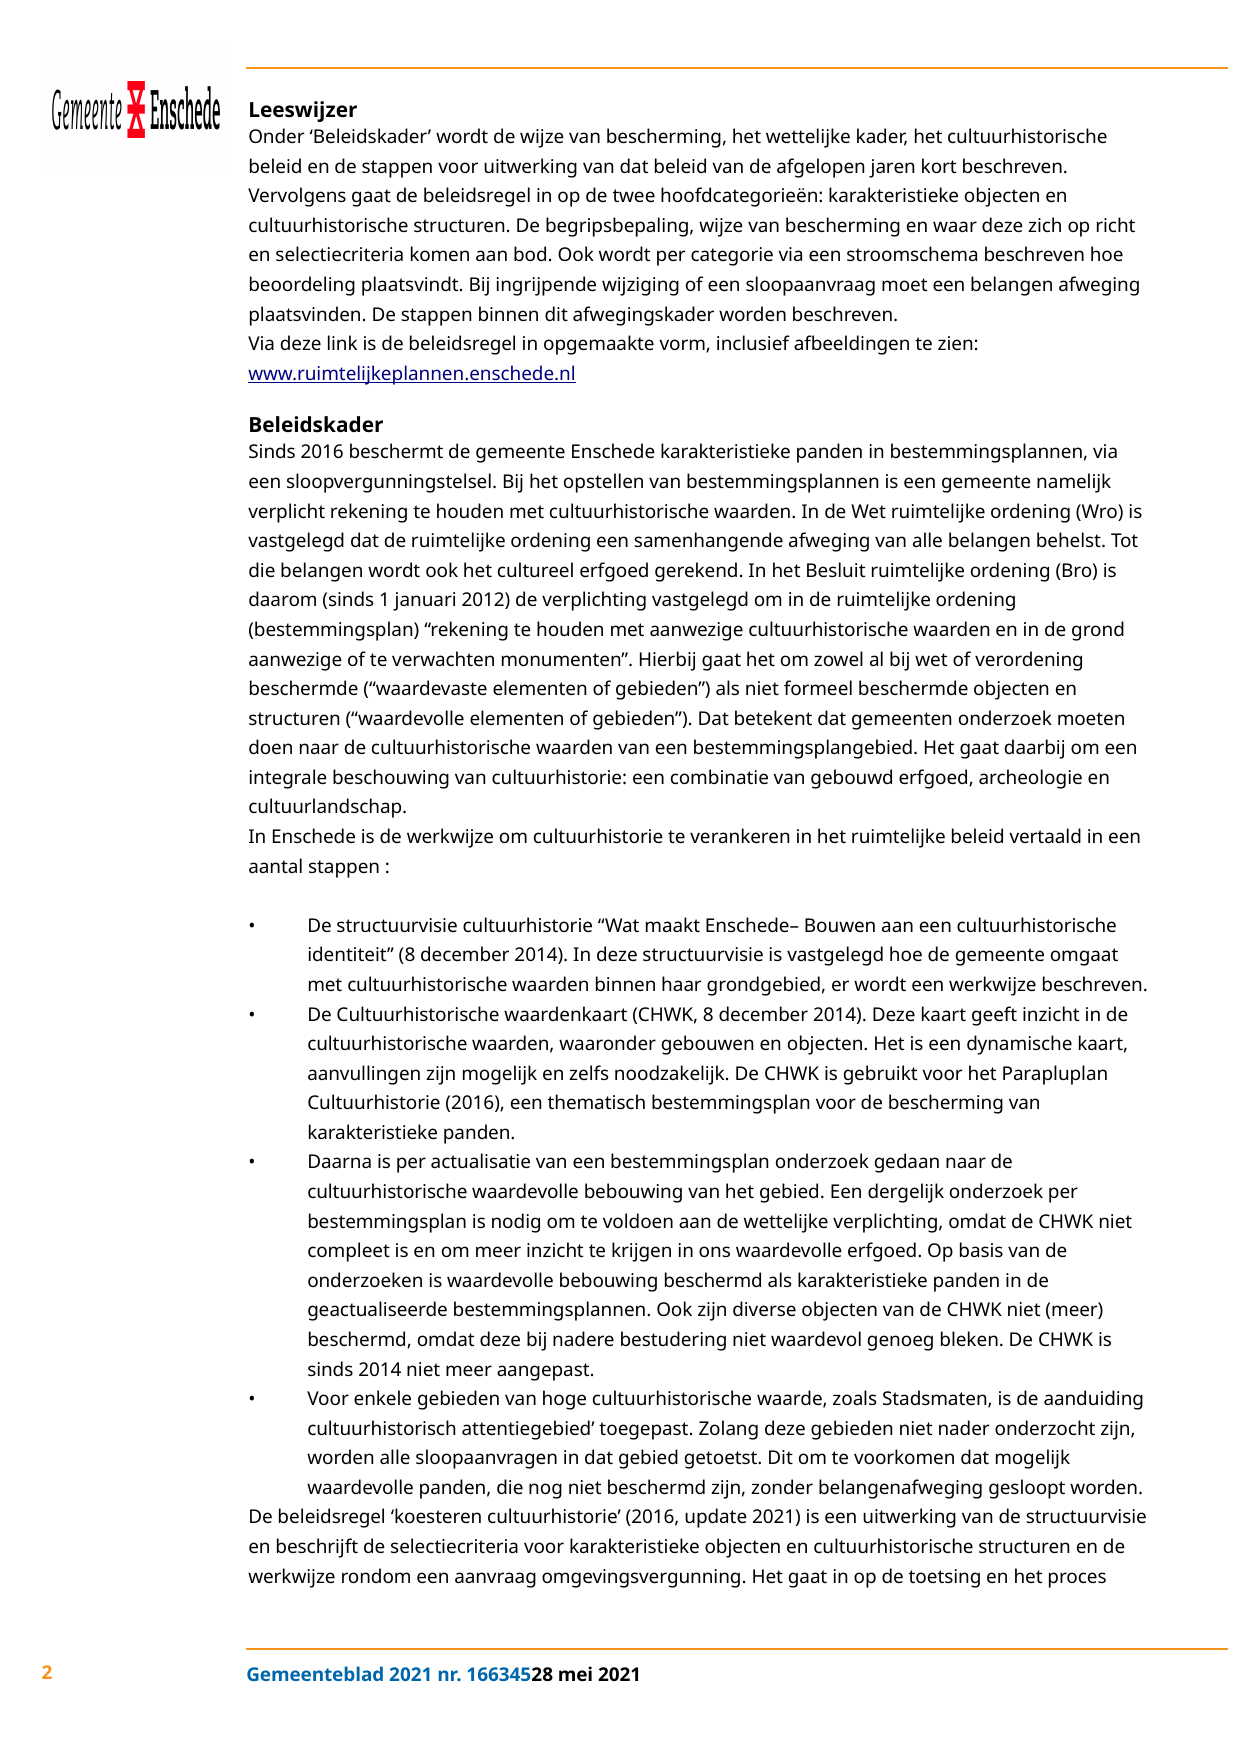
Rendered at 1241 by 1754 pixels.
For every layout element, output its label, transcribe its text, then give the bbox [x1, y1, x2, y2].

list Daarna is per actualisatie van een bestemmingsplan onderzoek gedaan naar de cultuurhistorische waardevolle bebouwing van het gebied. Een dergelijk onderzoek per bestemmingsplan is nodig om te voldoen aan de wettelijke verplichting, omdat de CHWK niet compleet is en om meer inzicht te krijgen in ons waardevolle erfgoed. Op basis van de onderzoeken is waardevolle bebouwing beschermd als karakteristieke panden in de geactualiseerde bestemmingsplannen. Ook zijn diverse objecten van de CHWK niet (meer) beschermd, omdat deze bij nadere bestudering niet waardevol genoeg bleken. De CHWK is sinds 2014 niet meer aangepast. [248, 1149, 1152, 1382]
picture [41, 47, 231, 172]
list De structuurvisie cultuurhistorie “Wat maakt Enschede– Bouwen aan een cultuurhistorische identiteit” (8 december 2014). In deze structuurvisie is vastgelegd hoe de gemeente omgaat met cultuurhistorische waarden binnen haar grondgebied, er wordt een werkwijze beschreven. [248, 912, 1152, 997]
text In Enschede is de werkwijze om cultuurhistorie te verankeren in het ruimtelijke beleid vertaald in een aantal stappen : [248, 823, 1152, 879]
text Onder ‘Beleidskader’ wordt de wijze van bescherming, het wettelijke kader, het cultuurhistorische beleid en de stappen voor uitwerking van dat beleid van de afgelopen jaren kort beschreven. Vervolgens gaat de beleidsregel in op de twee hoofdcategorieën: karakteristieke objecten en cultuurhistorische structuren. De begripsbepaling, wijze van bescherming en waar deze zich op richt en selectiecriteria komen aan bod. Ook wordt per categorie via een stroomschema beschreven hoe beoordeling plaatsvindt. Bij ingrijpende wijziging of een sloopaanvraag moet een belangen afweging plaatsvinden. De stappen binnen dit afwegingskader worden beschreven. [248, 123, 1152, 326]
text Via deze link is de beleidsregel in opgemaakte vorm, inclusief afbeeldingen te zien: www.ruimtelijkeplannen.enschede.nl [248, 330, 1152, 386]
text De beleidsregel ‘koesteren cultuurhistorie’ (2016, update 2021) is een uitwerking van de structuurvisie en beschrijft de selectiecriteria voor karakteristieke objecten en cultuurhistorische structuren en de werkwijze rondom een aanvraag omgevingsvergunning. Het gaat in op de toetsing en het proces [248, 1504, 1152, 1589]
list Voor enkele gebieden van hoge cultuurhistorische waarde, zoals Stadsmaten, is de aanduiding cultuurhistorisch attentiegebied’ toegepast. Zolang deze gebieden niet nader onderzocht zijn, worden alle sloopaanvragen in dat gebied getoetst. Dit om te voorkomen dat mogelijk waardevolle panden, die nog niet beschermd zijn, zonder belangenafweging gesloopt worden. [248, 1385, 1152, 1500]
list De Cultuurhistorische waardenkaart (CHWK, 8 december 2014). Deze kaart geeft inzicht in de cultuurhistorische waarden, waaronder gebouwen en objecten. Het is een dynamische kaart, aanvullingen zijn mogelijk en zelfs noodzakelijk. De CHWK is gebruikt voor het Parapluplan Cultuurhistorie (2016), een thematisch bestemmingsplan voor de bescherming van karakteristieke panden. [248, 1001, 1152, 1145]
text Leeswijzer [248, 95, 1152, 123]
text Sinds 2016 beschermt de gemeente Enschede karakteristieke panden in bestemmingsplannen, via een sloopvergunningstelsel. Bij het opstellen van bestemmingsplannen is een gemeente namelijk verplicht rekening te houden met cultuurhistorische waarden. In de Wet ruimtelijke ordening (Wro) is vastgelegd dat de ruimtelijke ordening een samenhangende afweging van alle belangen behelst. Tot die belangen wordt ook het cultureel erfgoed gerekend. In het Besluit ruimtelijke ordening (Bro) is daarom (sinds 1 januari 2012) de verplichting vastgelegd om in de ruimtelijke ordening (bestemmingsplan) “rekening te houden met aanwezige cultuurhistorische waarden en in de grond aanwezige of te verwachten monumenten”. Hierbij gaat het om zowel al bij wet of verordening beschermde (“waardevaste elementen of gebieden”) als niet formeel beschermde objecten en structuren (“waardevolle elementen of gebieden”). Dat betekent dat gemeenten onderzoek moeten doen naar de cultuurhistorische waarden van een bestemmingsplangebied. Het gaat daarbij om een integrale beschouwing van cultuurhistorie: een combinatie van gebouwd erfgoed, archeologie en cultuurlandschap. [248, 439, 1152, 819]
text Beleidskader [248, 410, 1152, 439]
